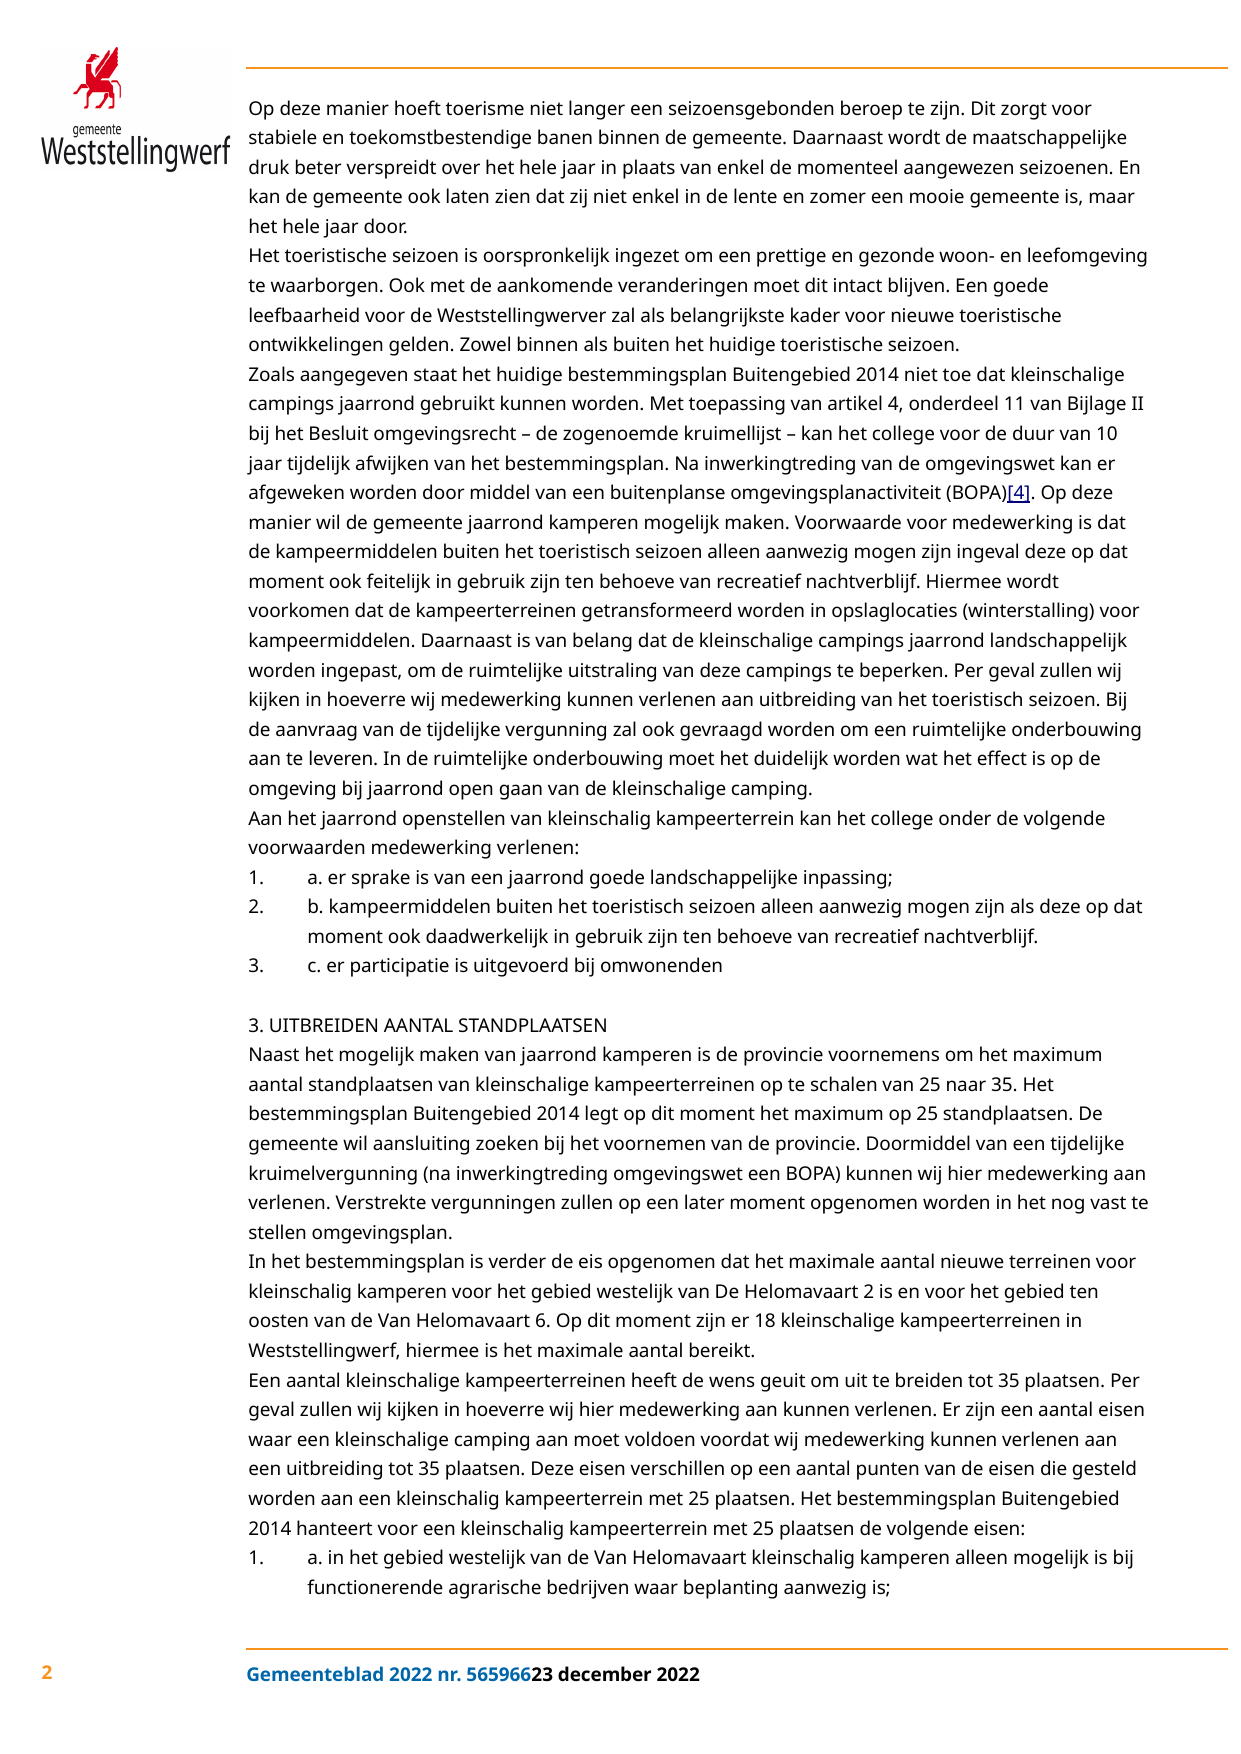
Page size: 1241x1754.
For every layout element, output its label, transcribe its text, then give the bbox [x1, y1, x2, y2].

list a. er sprake is van een jaarrond goede landschappelijke inpassing; [248, 864, 1152, 890]
list c. er participatie is uitgevoerd bij omwonenden [248, 953, 1152, 978]
text 3. UITBREIDEN AANTAL STANDPLAATSEN [248, 1012, 1152, 1038]
text In het bestemmingsplan is verder de eis opgenomen dat het maximale aantal nieuwe terreinen voor kleinschalig kamperen voor het gebied westelijk van De Helomavaart 2 is en voor het gebied ten oosten van de Van Helomavaart 6. Op dit moment zijn er 18 kleinschalige kampeerterreinen in Weststellingwerf, hiermee is het maximale aantal bereikt. [248, 1248, 1152, 1363]
text Een aantal kleinschalige kampeerterreinen heeft de wens geuit om uit te breiden tot 35 plaatsen. Per geval zullen wij kijken in hoeverre wij hier medewerking aan kunnen verlenen. Er zijn een aantal eisen waar een kleinschalige camping aan moet voldoen voordat wij medewerking kunnen verlenen aan een uitbreiding tot 35 plaatsen. Deze eisen verschillen op een aantal punten van de eisen die gesteld worden aan een kleinschalig kampeerterrein met 25 plaatsen. Het bestemmingsplan Buitengebied 2014 hanteert voor een kleinschalig kampeerterrein met 25 plaatsen de volgende eisen: [248, 1367, 1152, 1541]
list a. in het gebied westelijk van de Van Helomavaart kleinschalig kamperen alleen mogelijk is bij functionerende agrarische bedrijven waar beplanting aanwezig is; [248, 1544, 1152, 1600]
text Zoals aangegeven staat het huidige bestemmingsplan Buitengebied 2014 niet toe dat kleinschalige campings jaarrond gebruikt kunnen worden. Met toepassing van artikel 4, onderdeel 11 van Bijlage II bij het Besluit omgevingsrecht – de zogenoemde kruimellijst – kan het college voor de duur van 10 jaar tijdelijk afwijken van het bestemmingsplan. Na inwerkingtreding van de omgevingswet kan er afgeweken worden door middel van een buitenplanse omgevingsplanactiviteit (BOPA)[4]. Op deze manier wil de gemeente jaarrond kamperen mogelijk maken. Voorwaarde voor medewerking is dat de kampeermiddelen buiten het toeristisch seizoen alleen aanwezig mogen zijn ingeval deze op dat moment ook feitelijk in gebruik zijn ten behoeve van recreatief nachtverblijf. Hiermee wordt voorkomen dat de kampeerterreinen getransformeerd worden in opslaglocaties (winterstalling) voor kampeermiddelen. Daarnaast is van belang dat de kleinschalige campings jaarrond landschappelijk worden ingepast, om de ruimtelijke uitstraling van deze campings te beperken. Per geval zullen wij kijken in hoeverre wij medewerking kunnen verlenen aan uitbreiding van het toeristisch seizoen. Bij de aanvraag van de tijdelijke vergunning zal ook gevraagd worden om een ruimtelijke onderbouwing aan te leveren. In de ruimtelijke onderbouwing moet het duidelijk worden wat het effect is op de omgeving bij jaarrond open gaan van de kleinschalige camping. [248, 361, 1152, 801]
text Naast het mogelijk maken van jaarrond kamperen is de provincie voornemens om het maximum aantal standplaatsen van kleinschalige kampeerterreinen op te schalen van 25 naar 35. Het bestemmingsplan Buitengebied 2014 legt op dit moment het maximum op 25 standplaatsen. De gemeente wil aansluiting zoeken bij het voornemen van de provincie. Doormiddel van een tijdelijke kruimelvergunning (na inwerkingtreding omgevingswet een BOPA) kunnen wij hier medewerking aan verlenen. Verstrekte vergunningen zullen op een later moment opgenomen worden in het nog vast te stellen omgevingsplan. [248, 1041, 1152, 1245]
text Aan het jaarrond openstellen van kleinschalig kampeerterrein kan het college onder de volgende voorwaarden medewerking verlenen: [248, 805, 1152, 860]
text Op deze manier hoeft toerisme niet langer een seizoensgebonden beroep te zijn. Dit zorgt voor stabiele en toekomstbestendige banen binnen de gemeente. Daarnaast wordt de maatschappelijke druk beter verspreidt over het hele jaar in plaats van enkel de momenteel aangewezen seizoenen. En kan de gemeente ook laten zien dat zij niet enkel in de lente en zomer een mooie gemeente is, maar het hele jaar door. [248, 95, 1152, 239]
picture [41, 47, 231, 172]
text Het toeristische seizoen is oorspronkelijk ingezet om een prettige en gezonde woon- en leefomgeving te waarborgen. Ook met de aankomende veranderingen moet dit intact blijven. Een goede leefbaarheid voor de Weststellingwerver zal als belangrijkste kader voor nieuwe toeristische ontwikkelingen gelden. Zowel binnen als buiten het huidige toeristische seizoen. [248, 243, 1152, 357]
list b. kampeermiddelen buiten het toeristisch seizoen alleen aanwezig mogen zijn als deze op dat moment ook daadwerkelijk in gebruik zijn ten behoeve van recreatief nachtverblijf. [248, 893, 1152, 949]
